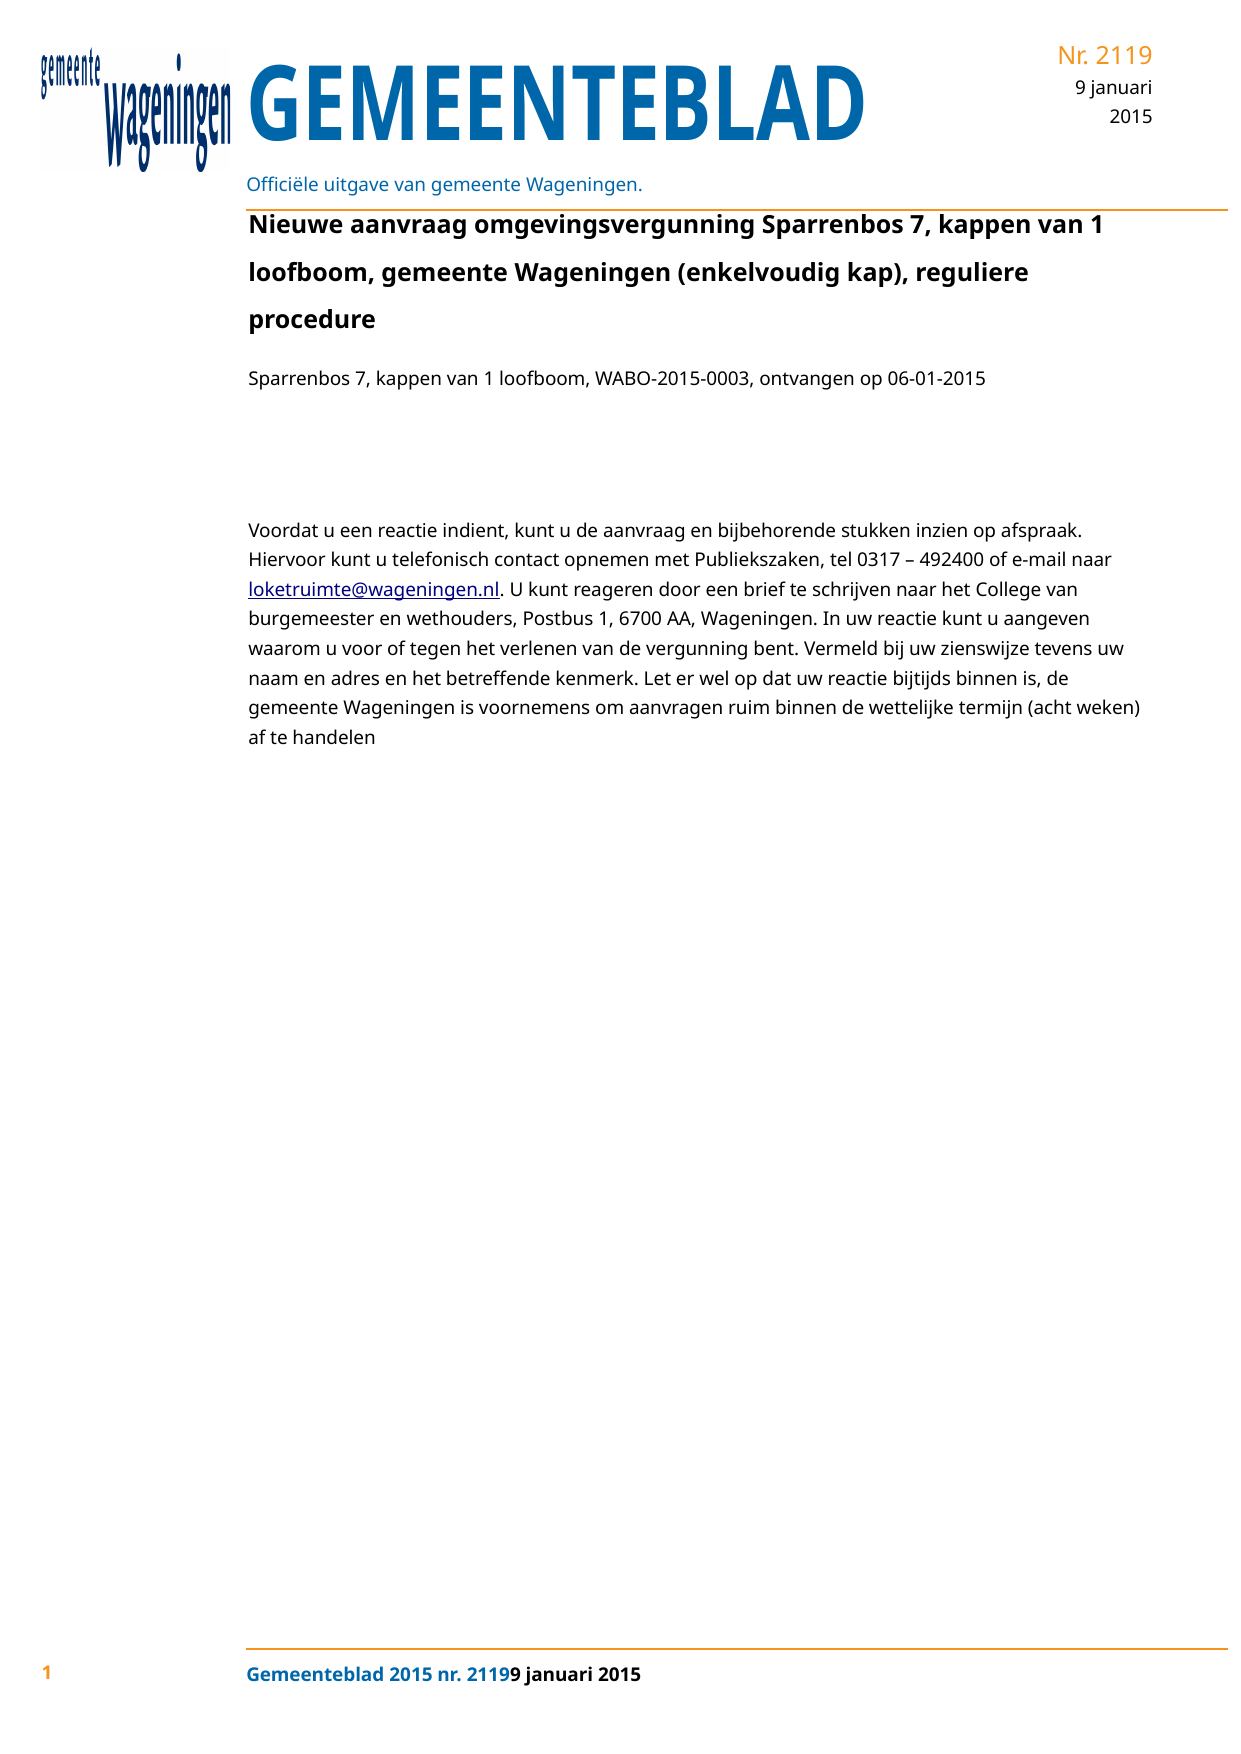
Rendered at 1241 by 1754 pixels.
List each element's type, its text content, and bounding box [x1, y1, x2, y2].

text Voordat u een reactie indient, kunt u de aanvraag en bijbehorende stukken inzien op afspraak. Hiervoor kunt u telefonisch contact opnemen met Publiekszaken, tel 0317 – 492400 of e-mail naar loketruimte@wageningen.nl. U kunt reageren door een brief te schrijven naar het College van burgemeester en wethouders, Postbus 1, 6700 AA, Wageningen. In uw reactie kunt u aangeven waarom u voor of tegen het verlenen van de vergunning bent. Vermeld bij uw zienswijze tevens uw naam en adres en het betreffende kenmerk. Let er wel op dat uw reactie bijtijds binnen is, de gemeente Wageningen is voornemens om aanvragen ruim binnen de wettelijke termijn (acht weken) af te handelen [248, 517, 1152, 749]
text Sparrenbos 7, kappen van 1 loofboom, WABO-2015-0003, ontvangen op 06-01-2015 [248, 366, 1152, 391]
picture [41, 47, 231, 172]
text Nieuwe aanvraag omgevingsvergunning Sparrenbos 7, kappen van 1 loofboom, gemeente Wageningen (enkelvoudig kap), reguliere procedure [248, 211, 1152, 336]
